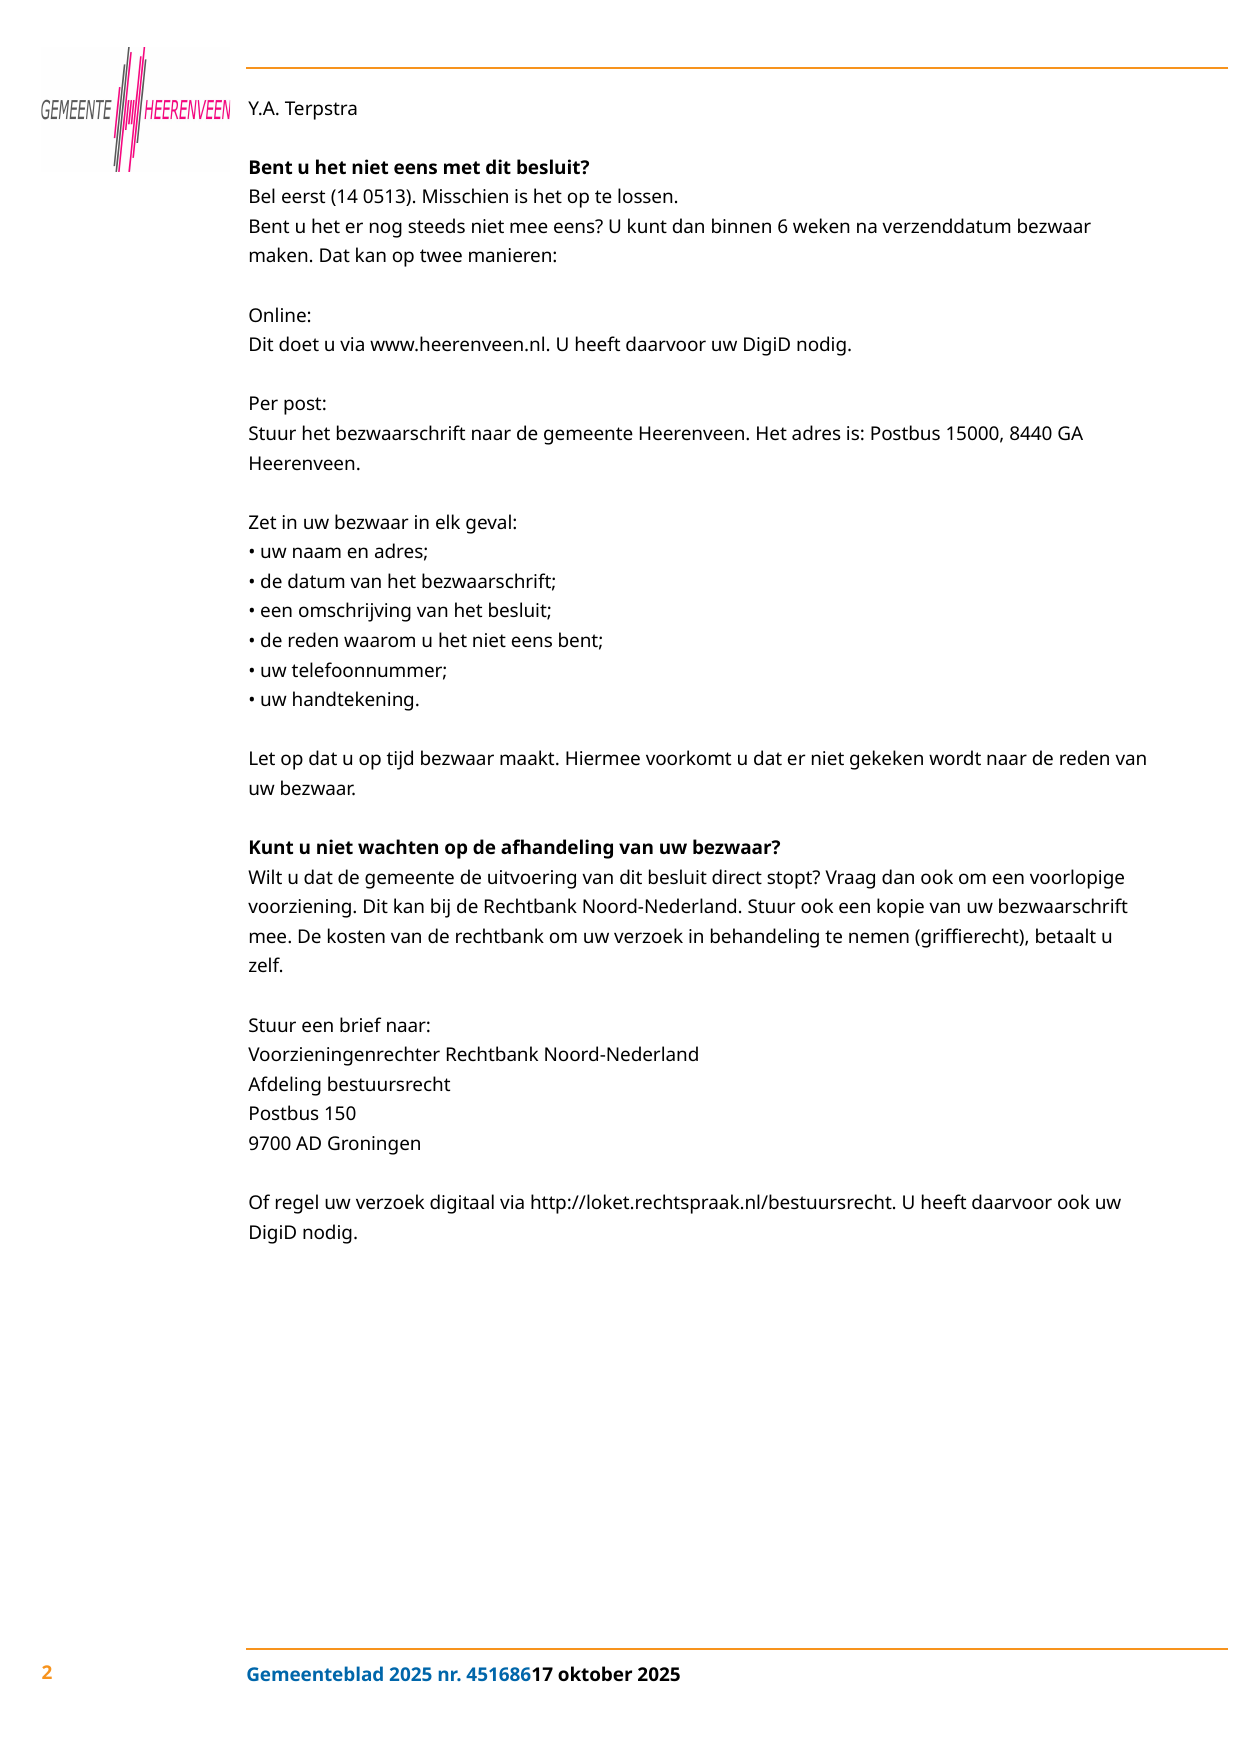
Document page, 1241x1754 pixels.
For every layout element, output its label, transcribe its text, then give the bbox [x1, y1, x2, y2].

text Bent u het niet eens met dit besluit? [248, 154, 1152, 180]
text Bent u het er nog steeds niet mee eens? U kunt dan binnen 6 weken na verzenddatum bezwaar maken. Dat kan op twee manieren: [248, 213, 1152, 268]
text Let op dat u op tijd bezwaar maakt. Hiermee voorkomt u dat er niet gekeken wordt naar de reden van uw bezwaar. [248, 746, 1152, 801]
text Kunt u niet wachten op de afhandeling van uw bezwaar? [248, 834, 1152, 860]
text • de datum van het bezwaarschrift; [248, 568, 1152, 594]
text • uw naam en adres; [248, 538, 1152, 564]
text • uw telefoonnummer; [248, 657, 1152, 683]
text Stuur het bezwaarschrift naar de gemeente Heerenveen. Het adres is: Postbus 15000, 8440 GA Heerenveen. [248, 420, 1152, 476]
text Dit doet u via www.heerenveen.nl. U heeft daarvoor uw DigiD nodig. [248, 331, 1152, 357]
text 9700 AD Groningen [248, 1130, 1152, 1156]
text Postbus 150 [248, 1101, 1152, 1126]
text • de reden waarom u het niet eens bent; [248, 627, 1152, 653]
picture [41, 47, 231, 172]
text Stuur een brief naar: [248, 1012, 1152, 1038]
text Zet in uw bezwaar in elk geval: [248, 509, 1152, 535]
text Y.A. Terpstra [248, 95, 1152, 121]
text Bel eerst (14 0513). Misschien is het op te lossen. [248, 183, 1152, 209]
text Per post: [248, 391, 1152, 416]
text Voorzieningenrechter Rechtbank Noord-Nederland [248, 1041, 1152, 1067]
text Afdeling bestuursrecht [248, 1071, 1152, 1097]
text Of regel uw verzoek digitaal via http://loket.rechtspraak.nl/bestuursrecht. U heeft daarvoor ook uw DigiD nodig. [248, 1189, 1152, 1245]
text Wilt u dat de gemeente de uitvoering van dit besluit direct stopt? Vraag dan ook om een voorlopige voorziening. Dit kan bij de Rechtbank Noord-Nederland. Stuur ook een kopie van uw bezwaarschrift mee. De kosten van de rechtbank om uw verzoek in behandeling te nemen (griffierecht), betaalt u zelf. [248, 864, 1152, 978]
text • uw handtekening. [248, 686, 1152, 712]
text • een omschrijving van het besluit; [248, 598, 1152, 623]
text Online: [248, 302, 1152, 328]
